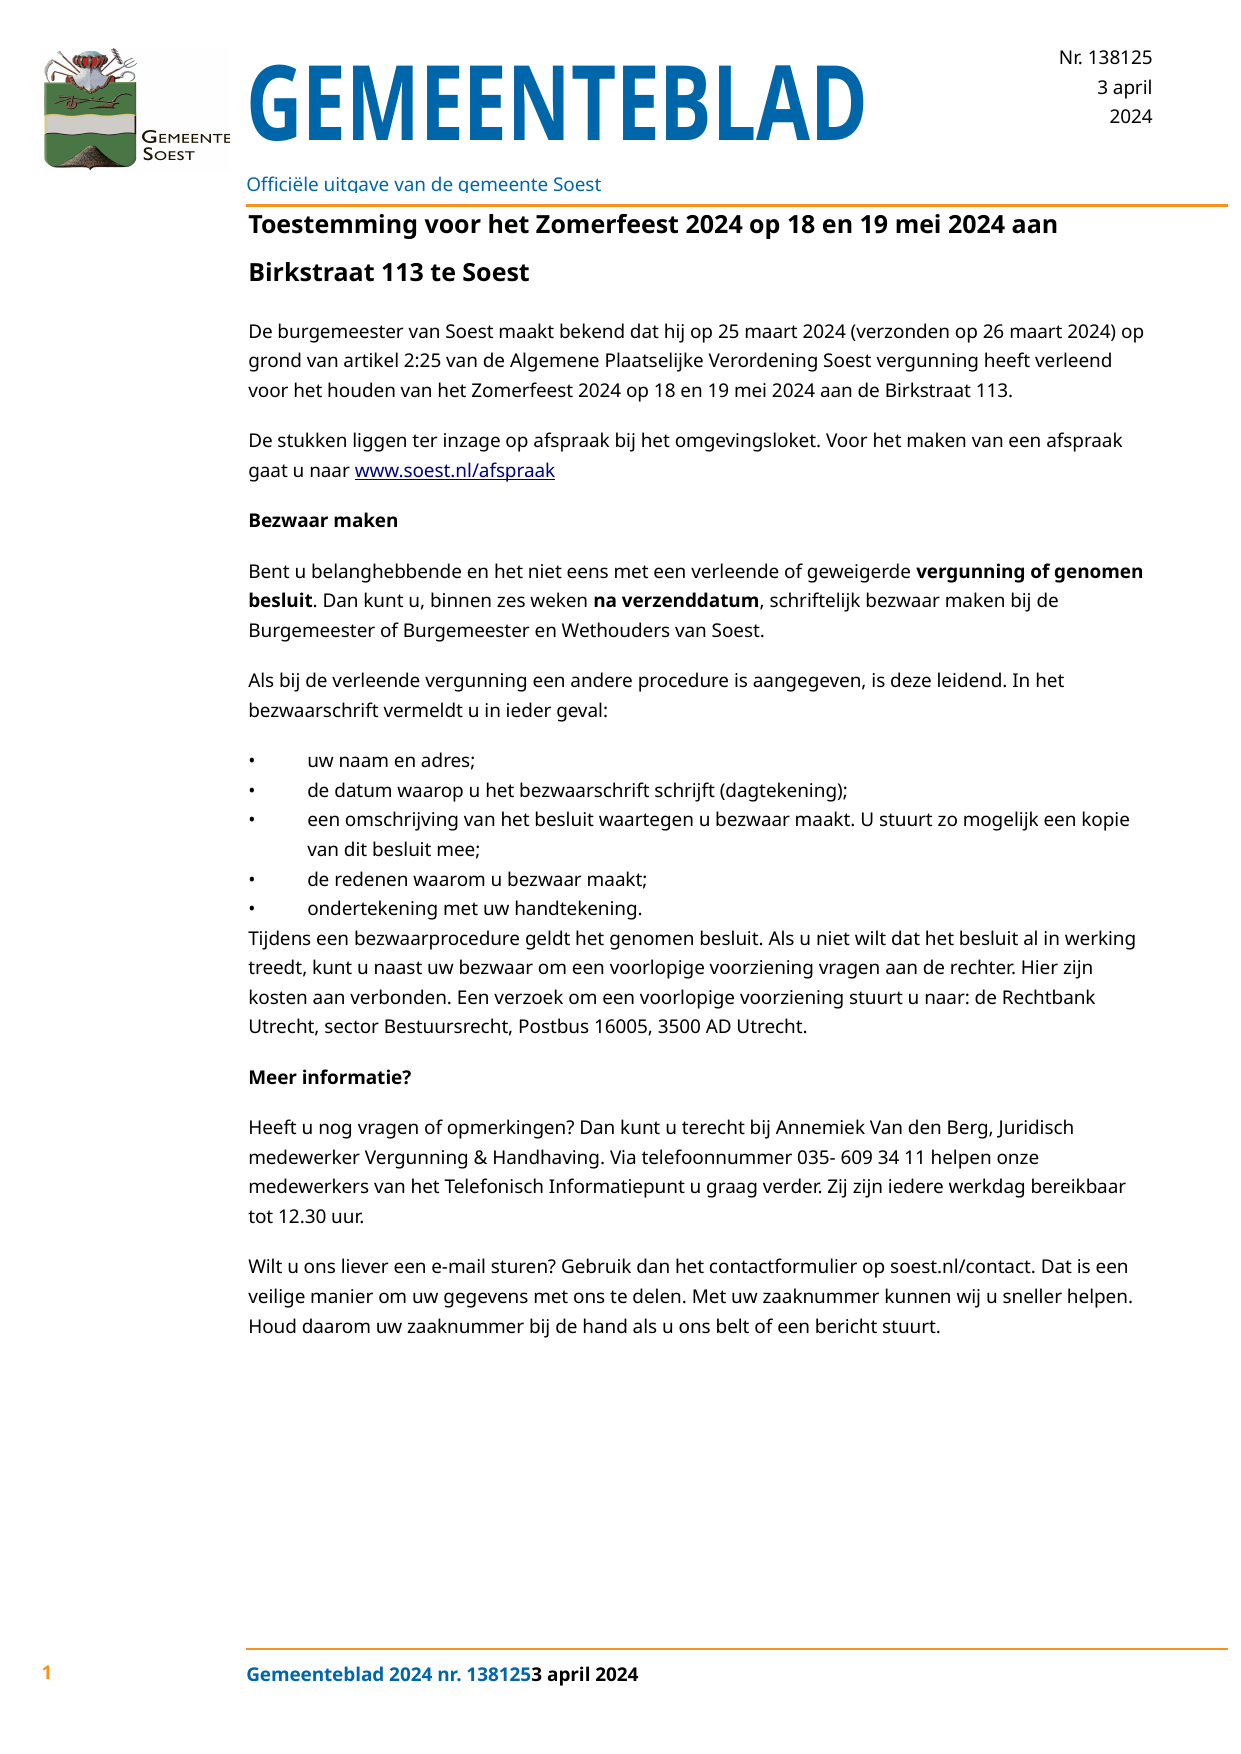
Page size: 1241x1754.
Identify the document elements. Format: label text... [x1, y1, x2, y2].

list de redenen waarom u bezwaar maakt; [248, 866, 1152, 892]
text De stukken liggen ter inzage op afspraak bij het omgevingsloket. Voor het maken van een afspraak gaat u naar www.soest.nl/afspraak [248, 427, 1152, 483]
text Bent u belanghebbende en het niet eens met een verleende of geweigerde vergunning of genomen besluit. Dan kunt u, binnen zes weken na verzenddatum, schriftelijk bezwaar maken bij de Burgemeester of Burgemeester en Wethouders van Soest. [248, 558, 1152, 643]
text Als bij de verleende vergunning een andere procedure is aangegeven, is deze leidend. In het bezwaarschrift vermeldt u in ieder geval: [248, 667, 1152, 723]
text Tijdens een bezwaarprocedure geldt het genomen besluit. Als u niet wilt dat het besluit al in werking treedt, kunt u naast uw bezwaar om een voorlopige voorziening vragen aan de rechter. Hier zijn kosten aan verbonden. Een verzoek om een voorlopige voorziening stuurt u naar: de Rechtbank Utrecht, sector Bestuursrecht, Postbus 16005, 3500 AD Utrecht. [248, 925, 1152, 1039]
list uw naam en adres; [248, 747, 1152, 773]
text Heeft u nog vragen of opmerkingen? Dan kunt u terecht bij Annemiek Van den Berg, Juridisch medewerker Vergunning & Handhaving. Via telefoonnummer 035- 609 34 11 helpen onze medewerkers van het Telefonisch Informatiepunt u graag verder. Zij zijn iedere werkdag bereikbaar tot 12.30 uur. [248, 1114, 1152, 1229]
text Wilt u ons liever een e-mail sturen? Gebruik dan het contactformulier op soest.nl/contact. Dat is een veilige manier om uw gegevens met ons te delen. Met uw zaaknummer kunnen wij u sneller helpen. Houd daarom uw zaaknummer bij de hand als u ons belt of een bericht stuurt. [248, 1254, 1152, 1339]
text Toestemming voor het Zomerfeest 2024 op 18 en 19 mei 2024 aan Birkstraat 113 te Soest [248, 207, 1152, 288]
text Meer informatie? [248, 1064, 1152, 1090]
text De burgemeester van Soest maakt bekend dat hij op 25 maart 2024 (verzonden op 26 maart 2024) op grond van artikel 2:25 van de Algemene Plaatselijke Verordening Soest vergunning heeft verleend voor het houden van het Zomerfeest 2024 op 18 en 19 mei 2024 aan de Birkstraat 113. [248, 318, 1152, 403]
list een omschrijving van het besluit waartegen u bezwaar maakt. U stuurt zo mogelijk een kopie van dit besluit mee; [248, 807, 1152, 862]
list ondertekening met uw handtekening. [248, 895, 1152, 921]
list de datum waarop u het bezwaarschrift schrijft (dagtekening); [248, 777, 1152, 803]
picture [41, 47, 231, 172]
text Bezwaar maken [248, 507, 1152, 533]
